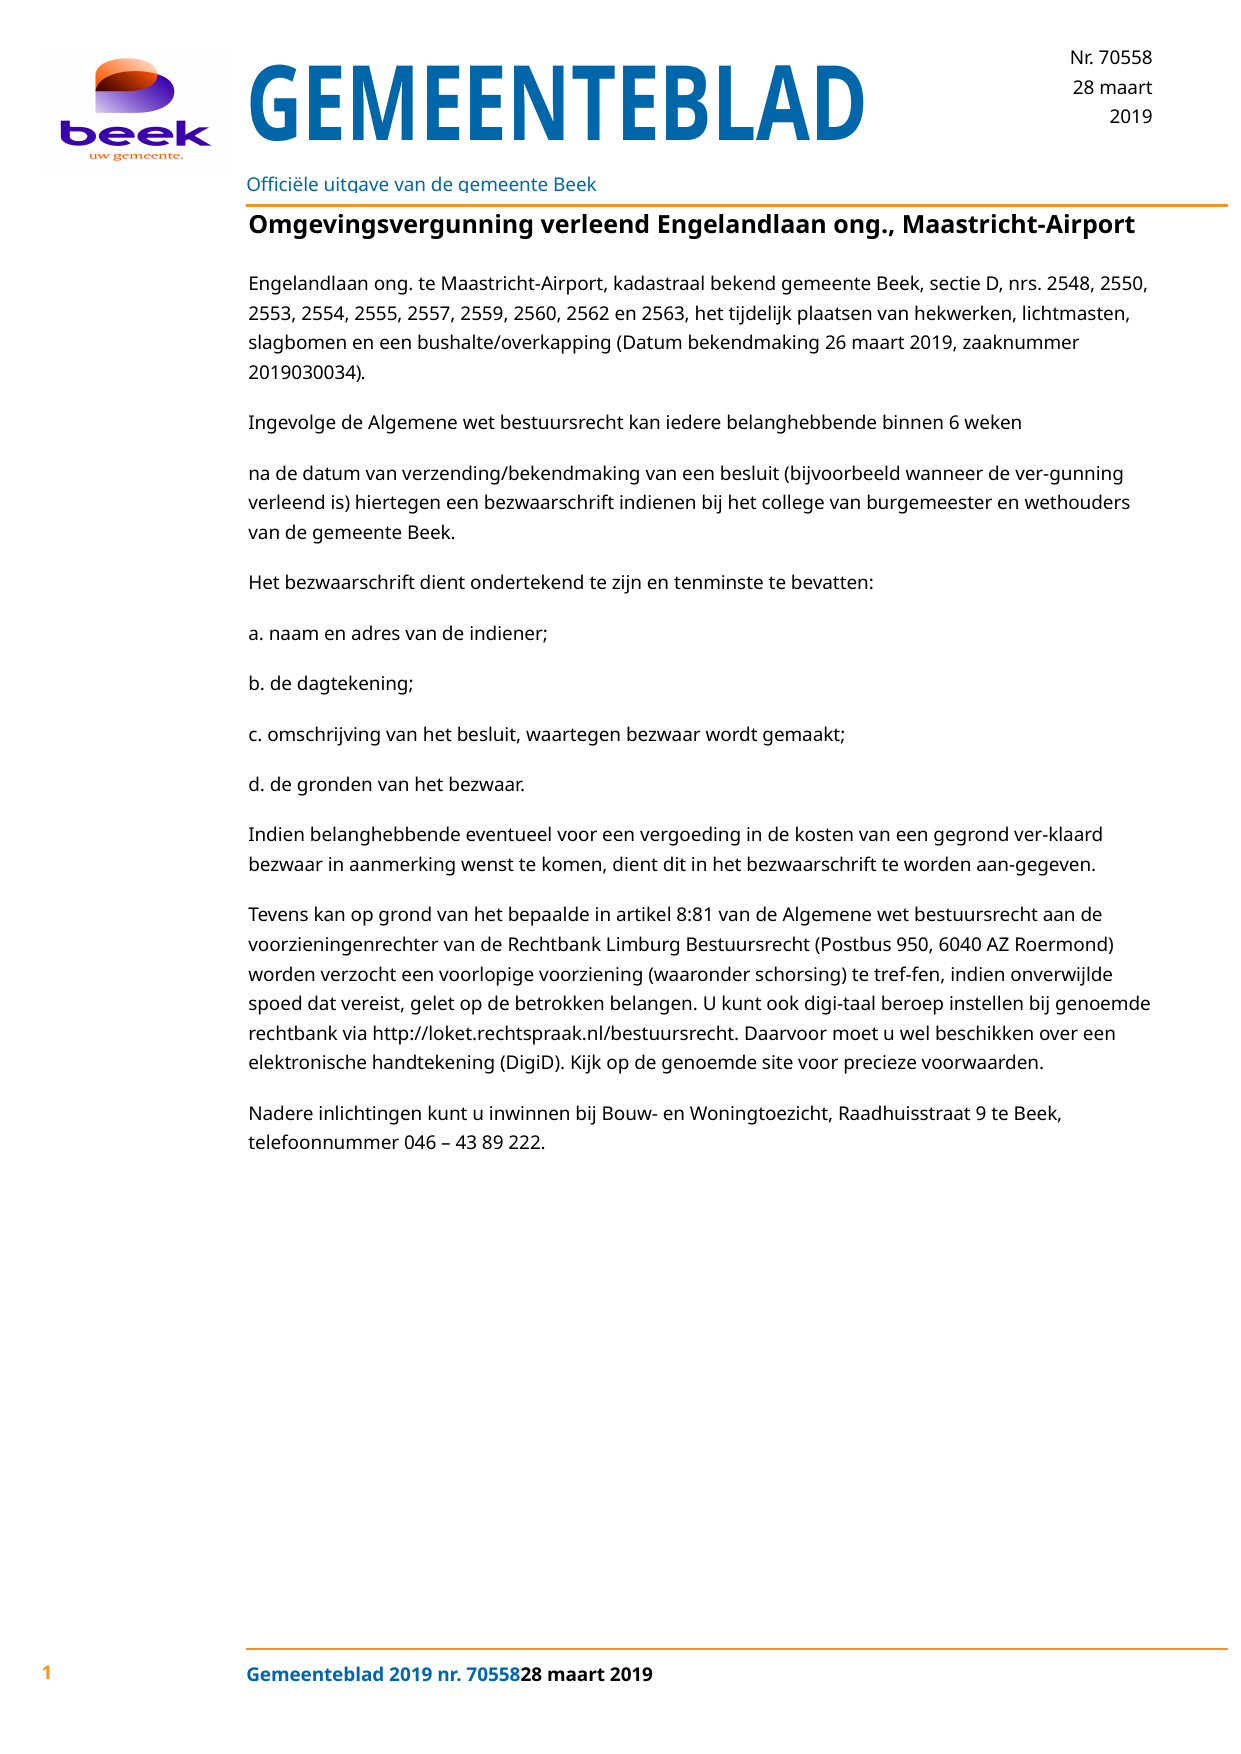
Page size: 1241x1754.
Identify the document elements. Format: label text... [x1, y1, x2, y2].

text Nadere inlichtingen kunt u inwinnen bij Bouw- en Woningtoezicht, Raadhuisstraat 9 te Beek, telefoonnummer 046 – 43 89 222. [248, 1100, 1152, 1155]
text b. de dagtekening; [248, 670, 1152, 696]
text d. de gronden van het bezwaar. [248, 771, 1152, 797]
text Omgevingsvergunning verleend Engelandlaan ong., Maastricht-Airport [248, 207, 1152, 241]
text Tevens kan op grond van het bepaalde in artikel 8:81 van de Algemene wet bestuursrecht aan de voorzieningenrechter van de Rechtbank Limburg Bestuursrecht (Postbus 950, 6040 AZ Roermond) worden verzocht een voorlopige voorziening (waaronder schorsing) te tref-fen, indien onverwijlde spoed dat vereist, gelet op de betrokken belangen. U kunt ook digi-taal beroep instellen bij genoemde rechtbank via http://loket.rechtspraak.nl/bestuursrecht. Daarvoor moet u wel beschikken over een elektronische handtekening (DigiD). Kijk op de genoemde site voor precieze voorwaarden. [248, 902, 1152, 1075]
text Indien belanghebbende eventueel voor een vergoeding in de kosten van een gegrond ver-klaard bezwaar in aanmerking wenst te komen, dient dit in het bezwaarschrift te worden aan-gegeven. [248, 822, 1152, 877]
text Het bezwaarschrift dient ondertekend te zijn en tenminste te bevatten: [248, 569, 1152, 595]
text c. omschrijving van het besluit, waartegen bezwaar wordt gemaakt; [248, 721, 1152, 746]
text a. naam en adres van de indiener; [248, 620, 1152, 646]
text na de datum van verzending/bekendmaking van een besluit (bijvoorbeeld wanneer de ver-gunning verleend is) hiertegen een bezwaarschrift indienen bij het college van burgemeester en wethouders van de gemeente Beek. [248, 460, 1152, 545]
text Engelandlaan ong. te Maastricht-Airport, kadastraal bekend gemeente Beek, sectie D, nrs. 2548, 2550, 2553, 2554, 2555, 2557, 2559, 2560, 2562 en 2563, het tijdelijk plaatsen van hekwerken, lichtmasten, slagbomen en een bushalte/overkapping (Datum bekendmaking 26 maart 2019, zaaknummer 2019030034). [248, 270, 1152, 385]
text Ingevolge de Algemene wet bestuursrecht kan iedere belanghebbende binnen 6 weken [248, 409, 1152, 435]
picture [41, 47, 231, 172]
